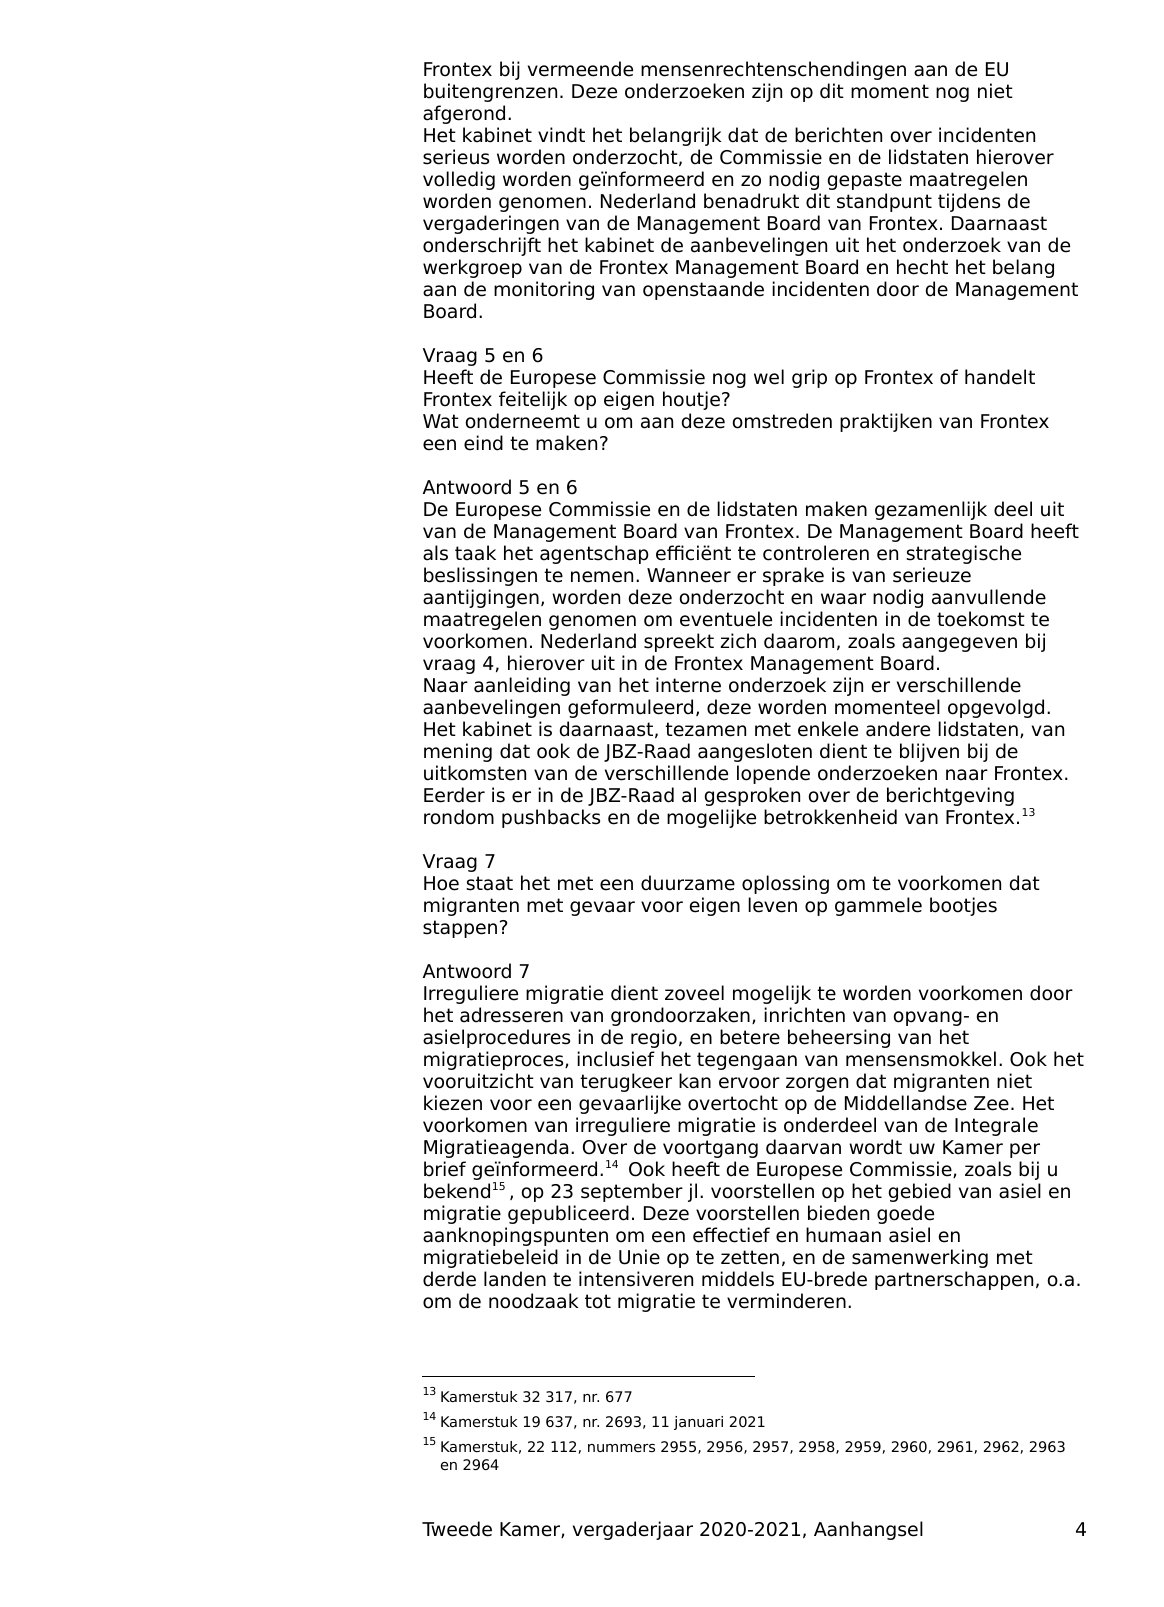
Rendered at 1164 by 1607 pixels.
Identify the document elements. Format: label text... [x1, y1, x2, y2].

text Vraag 5 en 6 [422, 345, 1087, 367]
text Kamerstuk, 22 112, nummers 2955, 2956, 2957, 2958, 2959, 2960, 2961, 2962, 2963 en 2964 [422, 1435, 1087, 1474]
text Frontex bij vermeende mensenrechtenschendingen aan de EU buitengrenzen. Deze onderzoeken zijn op dit moment nog niet afgerond. [422, 59, 1087, 125]
text Hoe staat het met een duurzame oplossing om te voorkomen dat migranten met gevaar voor eigen leven op gammele bootjes stappen? [422, 873, 1087, 939]
text Antwoord 7 [422, 961, 1087, 983]
text Antwoord 5 en 6 [422, 477, 1087, 499]
text Vraag 7 [422, 851, 1087, 873]
text Kamerstuk 32 317, nr. 677 [422, 1385, 1087, 1407]
text Irreguliere migratie dient zoveel mogelijk te worden voorkomen door het adresseren van grondoorzaken, inrichten van opvang- en asielprocedures in de regio, en betere beheersing van het migratieproces, inclusief het tegengaan van mensensmokkel. Ook het vooruitzicht van terugkeer kan ervoor zorgen dat migranten niet kiezen voor een gevaarlijke overtocht op de Middellandse Zee. Het voorkomen van irreguliere migratie is onderdeel van de Integrale Migratieagenda. Over de voortgang daarvan wordt uw Kamer per brief geïnformeerd. Ook heeft de Europese Commissie, zoals bij u bekend, op 23 september jl. voorstellen op het gebied van asiel en migratie gepubliceerd. Deze voorstellen bieden goede aanknopingspunten om een effectief en humaan asiel en migratiebeleid in de Unie op te zetten, en de samenwerking met derde landen te intensiveren middels EU-brede partnerschappen, o.a. om de noodzaak tot migratie te verminderen. [422, 983, 1087, 1313]
text Kamerstuk 19 637, nr. 2693, 11 januari 2021 [422, 1410, 1087, 1432]
text Wat onderneemt u om aan deze omstreden praktijken van Frontex een eind te maken? [422, 411, 1087, 455]
text Het kabinet vindt het belangrijk dat de berichten over incidenten serieus worden onderzocht, de Commissie en de lidstaten hierover volledig worden geïnformeerd en zo nodig gepaste maatregelen worden genomen. Nederland benadrukt dit standpunt tijdens de vergaderingen van de Management Board van Frontex. Daarnaast onderschrijft het kabinet de aanbevelingen uit het onderzoek van de werkgroep van de Frontex Management Board en hecht het belang aan de monitoring van openstaande incidenten door de Management Board. [422, 125, 1087, 323]
text De Europese Commissie en de lidstaten maken gezamenlijk deel uit van de Management Board van Frontex. De Management Board heeft als taak het agentschap efficiënt te controleren en strategische beslissingen te nemen. Wanneer er sprake is van serieuze aantijgingen, worden deze onderzocht en waar nodig aanvullende maatregelen genomen om eventuele incidenten in de toekomst te voorkomen. Nederland spreekt zich daarom, zoals aangegeven bij vraag 4, hierover uit in de Frontex Management Board. [422, 499, 1087, 675]
text Naar aanleiding van het interne onderzoek zijn er verschillende aanbevelingen geformuleerd, deze worden momenteel opgevolgd. Het kabinet is daarnaast, tezamen met enkele andere lidstaten, van mening dat ook de JBZ-Raad aangesloten dient te blijven bij de uitkomsten van de verschillende lopende onderzoeken naar Frontex. Eerder is er in de JBZ-Raad al gesproken over de berichtgeving rondom pushbacks en de mogelijke betrokkenheid van Frontex. [422, 675, 1087, 829]
text Heeft de Europese Commissie nog wel grip op Frontex of handelt Frontex feitelijk op eigen houtje? [422, 367, 1087, 411]
